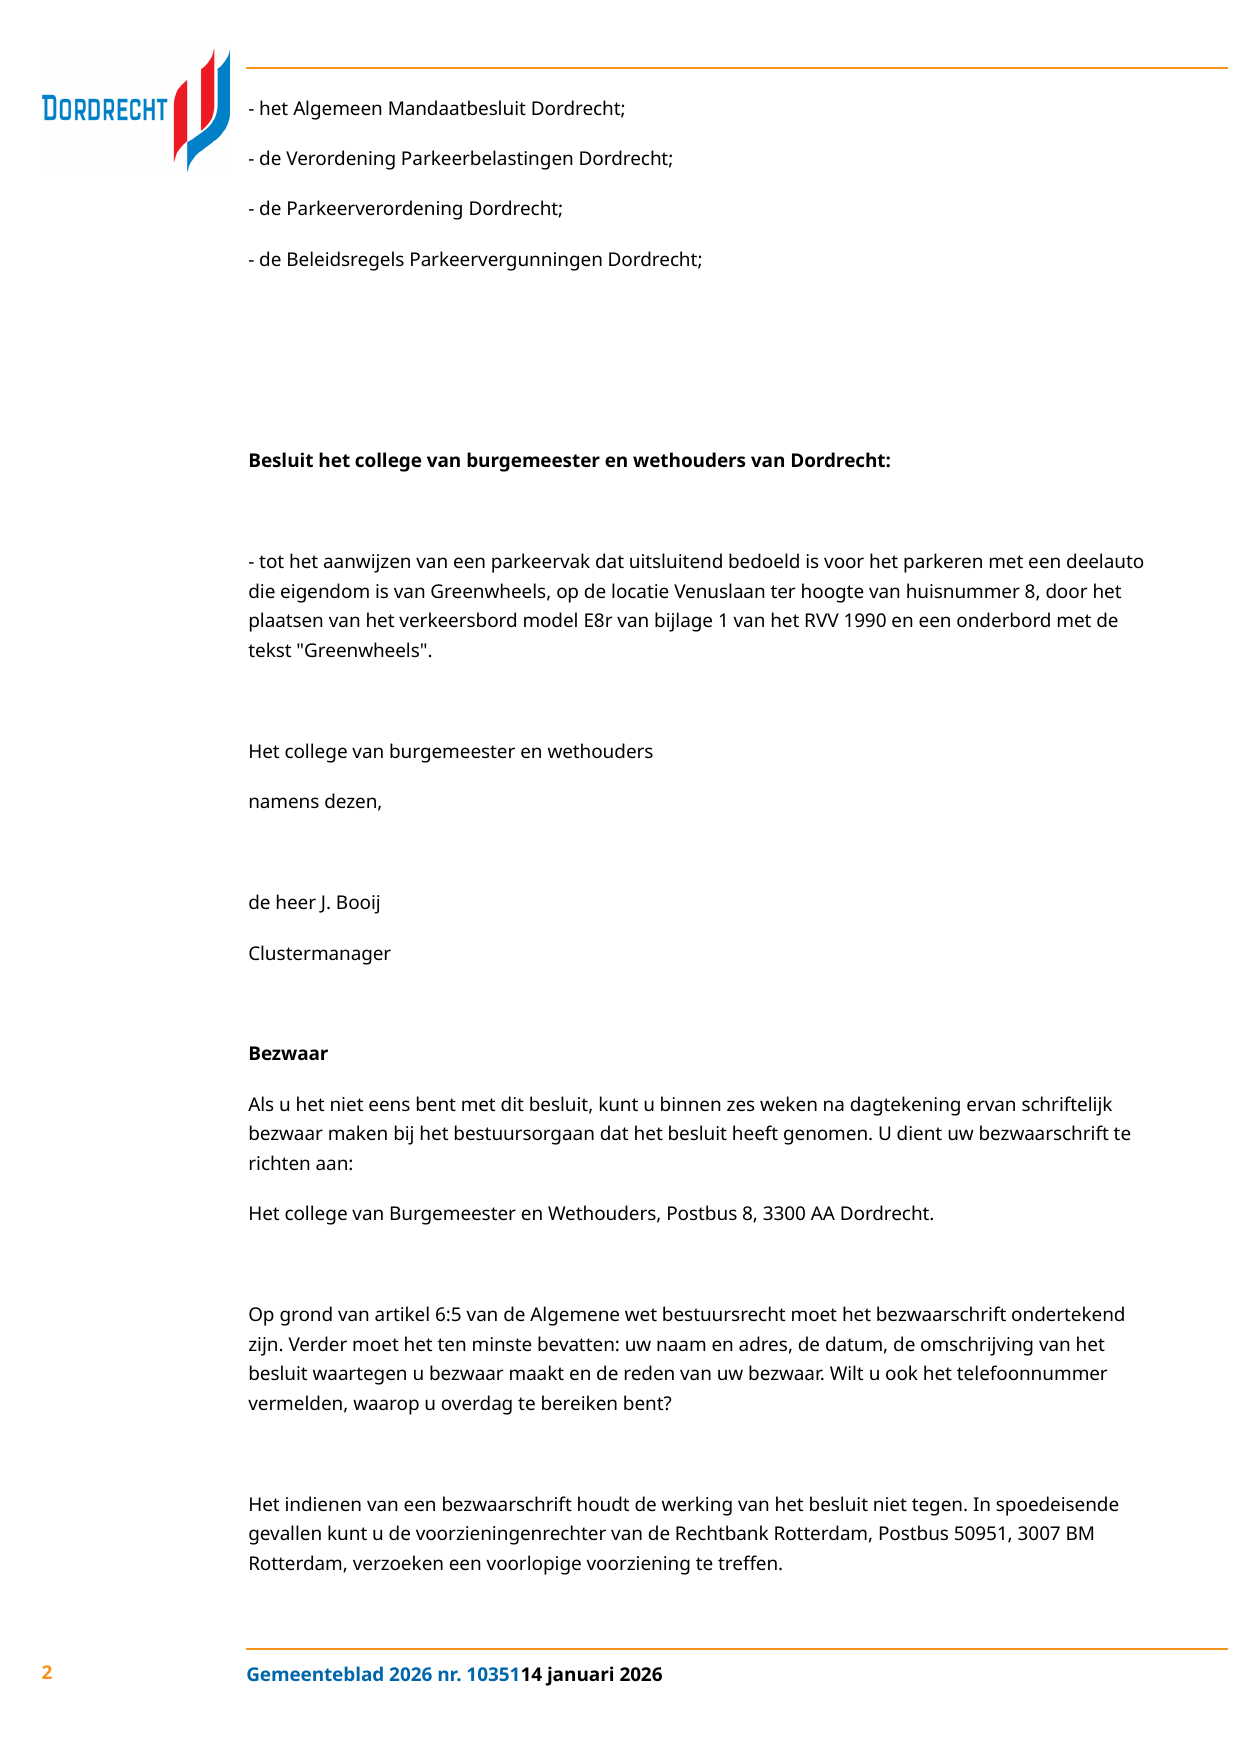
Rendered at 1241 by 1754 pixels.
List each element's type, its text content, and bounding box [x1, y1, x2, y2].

text Als u het niet eens bent met dit besluit, kunt u binnen zes weken na dagtekening ervan schriftelijk bezwaar maken bij het bestuursorgaan dat het besluit heeft genomen. U dient uw bezwaarschrift te richten aan: [248, 1091, 1152, 1176]
text Bezwaar [248, 1041, 1152, 1066]
text de heer J. Booij [248, 889, 1152, 915]
text - de Beleidsregels Parkeervergunningen Dordrecht; [248, 246, 1152, 272]
text - het Algemeen Mandaatbesluit Dordrecht; [248, 95, 1152, 121]
text Het college van burgemeester en wethouders [248, 738, 1152, 764]
text Clustermanager [248, 940, 1152, 966]
text Het indienen van een bezwaarschrift houdt de werking van het besluit niet tegen. In spoedeisende gevallen kunt u de voorzieningenrechter van de Rechtbank Rotterdam, Postbus 50951, 3007 BM Rotterdam, verzoeken een voorlopige voorziening te treffen. [248, 1491, 1152, 1576]
text Op grond van artikel 6:5 van de Algemene wet bestuursrecht moet het bezwaarschrift ondertekend zijn. Verder moet het ten minste bevatten: uw naam en adres, de datum, de omschrijving van het besluit waartegen u bezwaar maakt en de reden van uw bezwaar. Wilt u ook het telefoonnummer vermelden, waarop u overdag te bereiken bent? [248, 1301, 1152, 1416]
text - tot het aanwijzen van een parkeervak dat uitsluitend bedoeld is voor het parkeren met een deelauto die eigendom is van Greenwheels, op de locatie Venuslaan ter hoogte van huisnummer 8, door het plaatsen van het verkeersbord model E8r van bijlage 1 van het RVV 1990 en een onderbord met de tekst "Greenwheels". [248, 548, 1152, 663]
text namens dezen, [248, 788, 1152, 814]
text - de Parkeerverordening Dordrecht; [248, 196, 1152, 221]
picture [41, 47, 231, 172]
text Het college van Burgemeester en Wethouders, Postbus 8, 3300 AA Dordrecht. [248, 1201, 1152, 1226]
text Besluit het college van burgemeester en wethouders van Dordrecht: [248, 448, 1152, 473]
text - de Verordening Parkeerbelastingen Dordrecht; [248, 145, 1152, 171]
